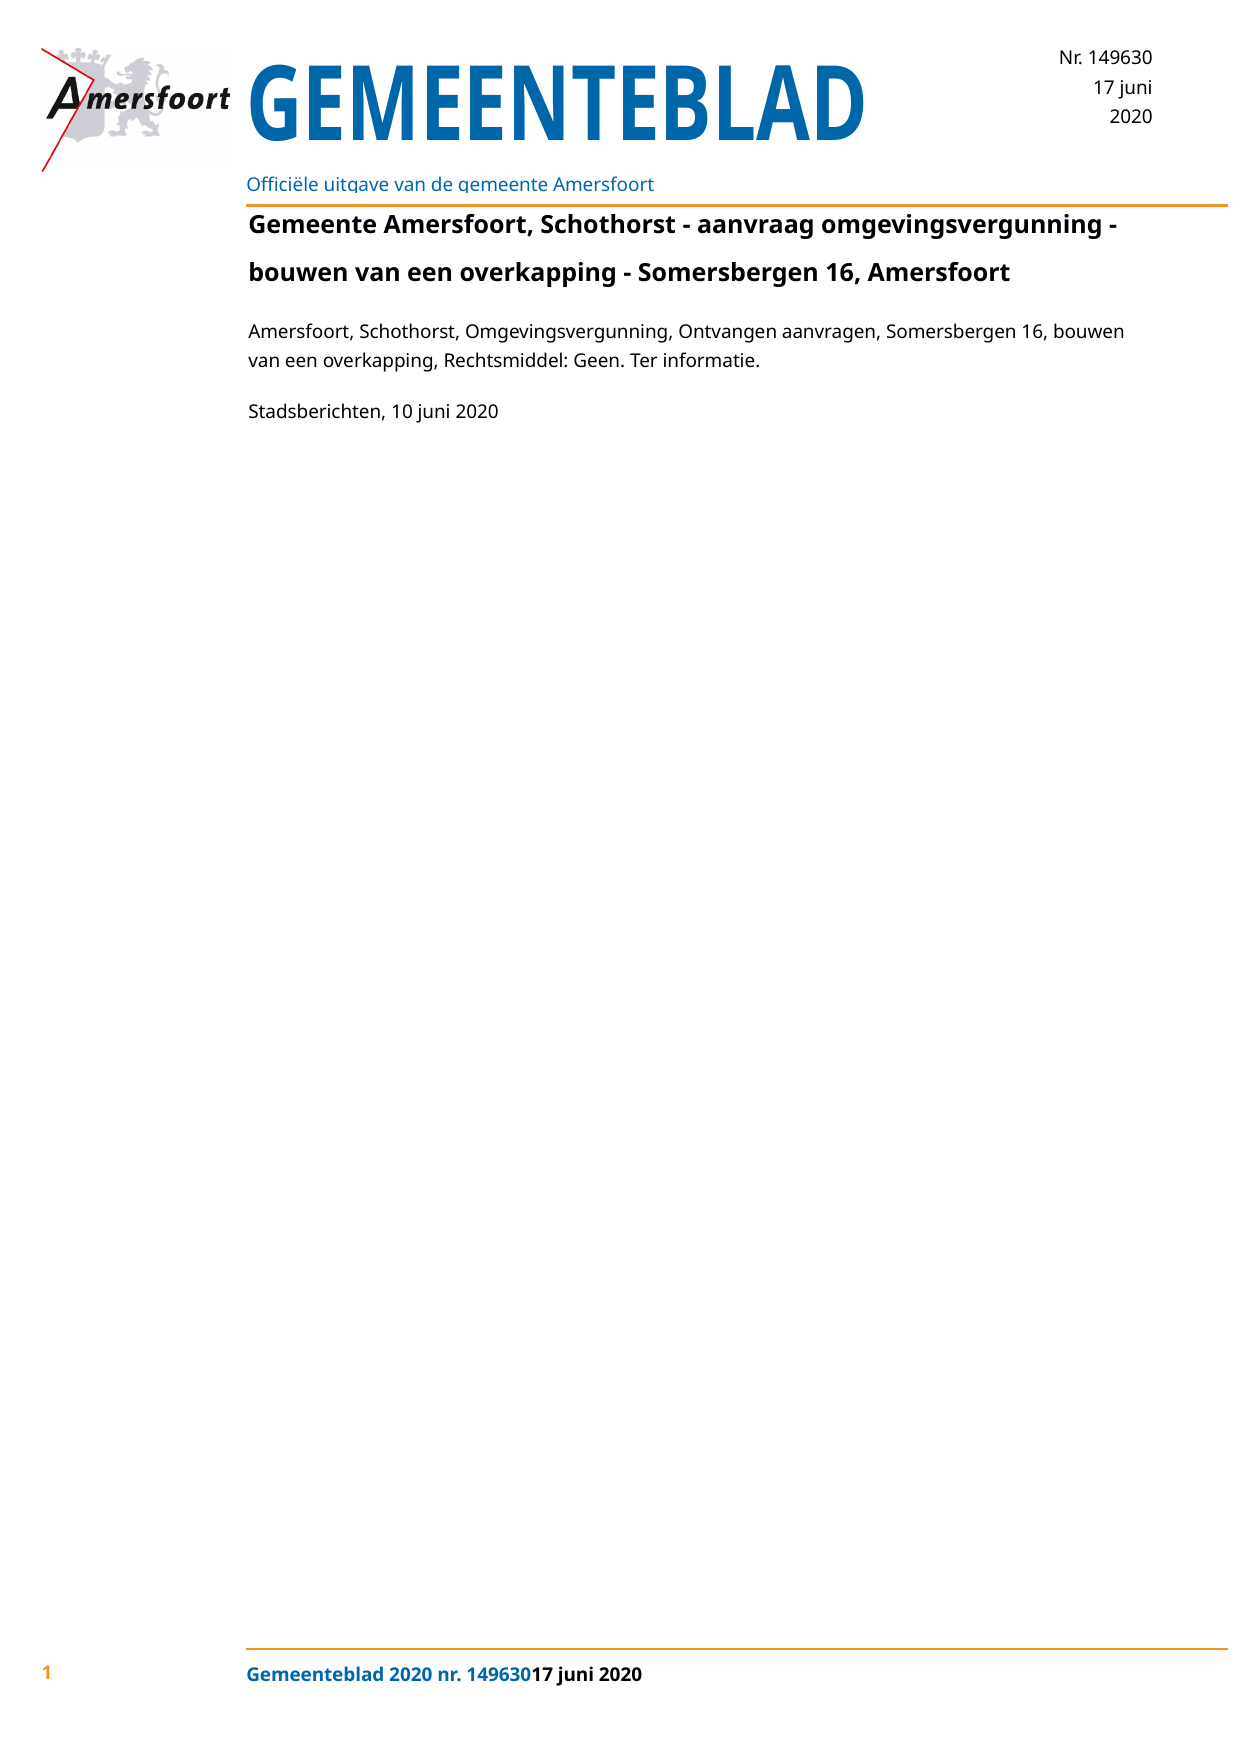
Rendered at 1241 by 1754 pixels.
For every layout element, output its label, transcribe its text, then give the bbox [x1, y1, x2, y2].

text Amersfoort, Schothorst, Omgevingsvergunning, Ontvangen aanvragen, Somersbergen 16, bouwen van een overkapping, Rechtsmiddel: Geen. Ter informatie. [248, 318, 1152, 373]
text Stadsberichten, 10 juni 2020 [248, 398, 1152, 424]
text Gemeente Amersfoort, Schothorst - aanvraag omgevingsvergunning - bouwen van een overkapping - Somersbergen 16, Amersfoort [248, 207, 1152, 288]
picture [41, 47, 231, 172]
